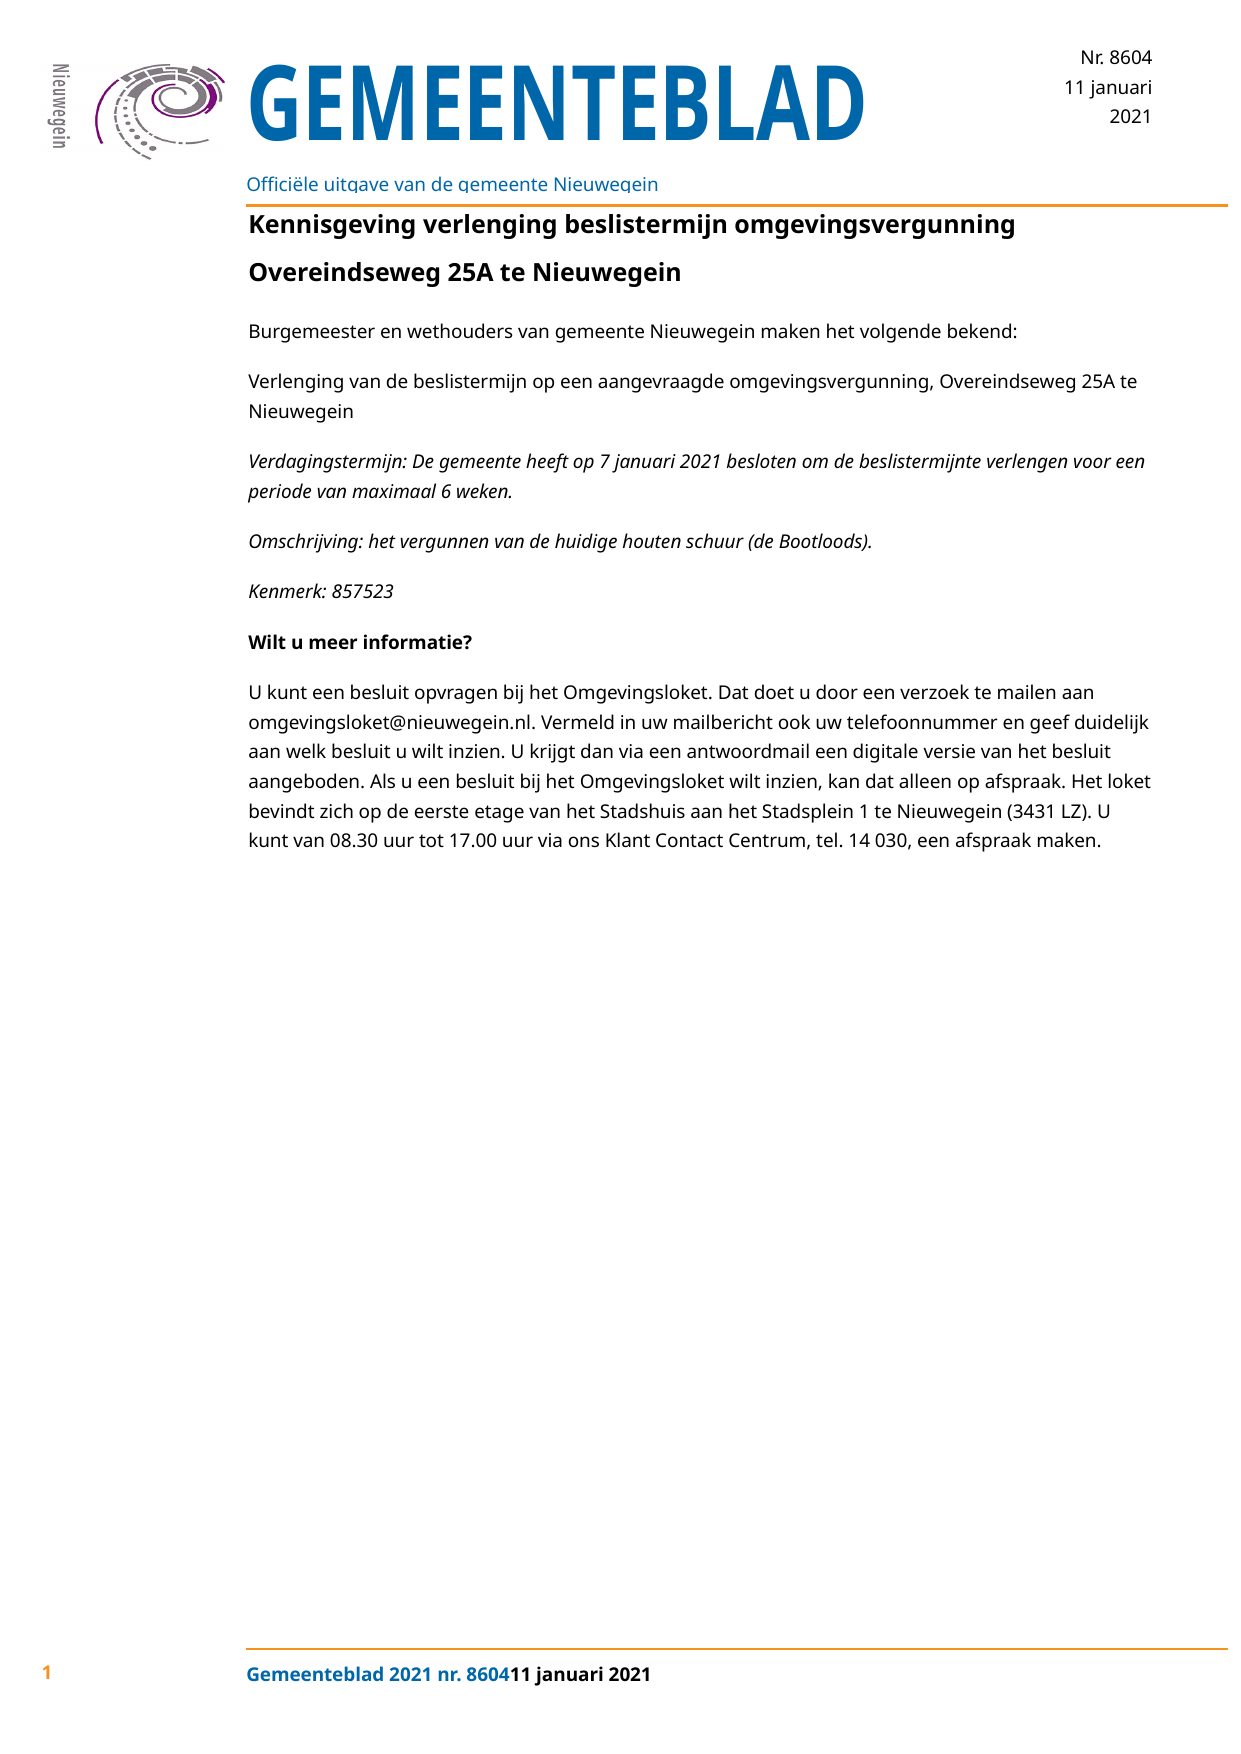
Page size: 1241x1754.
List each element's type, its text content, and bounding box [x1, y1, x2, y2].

text Kenmerk: 857523 [248, 579, 1152, 604]
text Wilt u meer informatie? [248, 629, 1152, 655]
text Verlenging van de beslistermijn op een aangevraagde omgevingsvergunning, Overeindseweg 25A te Nieuwegein [248, 368, 1152, 424]
text U kunt een besluit opvragen bij het Omgevingsloket. Dat doet u door een verzoek te mailen aan omgevingsloket@nieuwegein.nl. Vermeld in uw mailbericht ook uw telefoonnummer en geef duidelijk aan welk besluit u wilt inzien. U krijgt dan via een antwoordmail een digitale versie van het besluit aangeboden. Als u een besluit bij het Omgevingsloket wilt inzien, kan dat alleen op afspraak. Het loket bevindt zich op de eerste etage van het Stadshuis aan het Stadsplein 1 te Nieuwegein (3431 LZ). U kunt van 08.30 uur tot 17.00 uur via ons Klant Contact Centrum, tel. 14 030, een afspraak maken. [248, 679, 1152, 853]
text Kennisgeving verlenging beslistermijn omgevingsvergunning Overeindseweg 25A te Nieuwegein [248, 207, 1152, 288]
text Burgemeester en wethouders van gemeente Nieuwegein maken het volgende bekend: [248, 318, 1152, 344]
picture [41, 47, 231, 172]
text Verdagingstermijn: De gemeente heeft op 7 januari 2021 besloten om de beslistermijnte verlengen voor een periode van maximaal 6 weken. [248, 448, 1152, 504]
text Omschrijving: het vergunnen van de huidige houten schuur (de Bootloods). [248, 528, 1152, 554]
